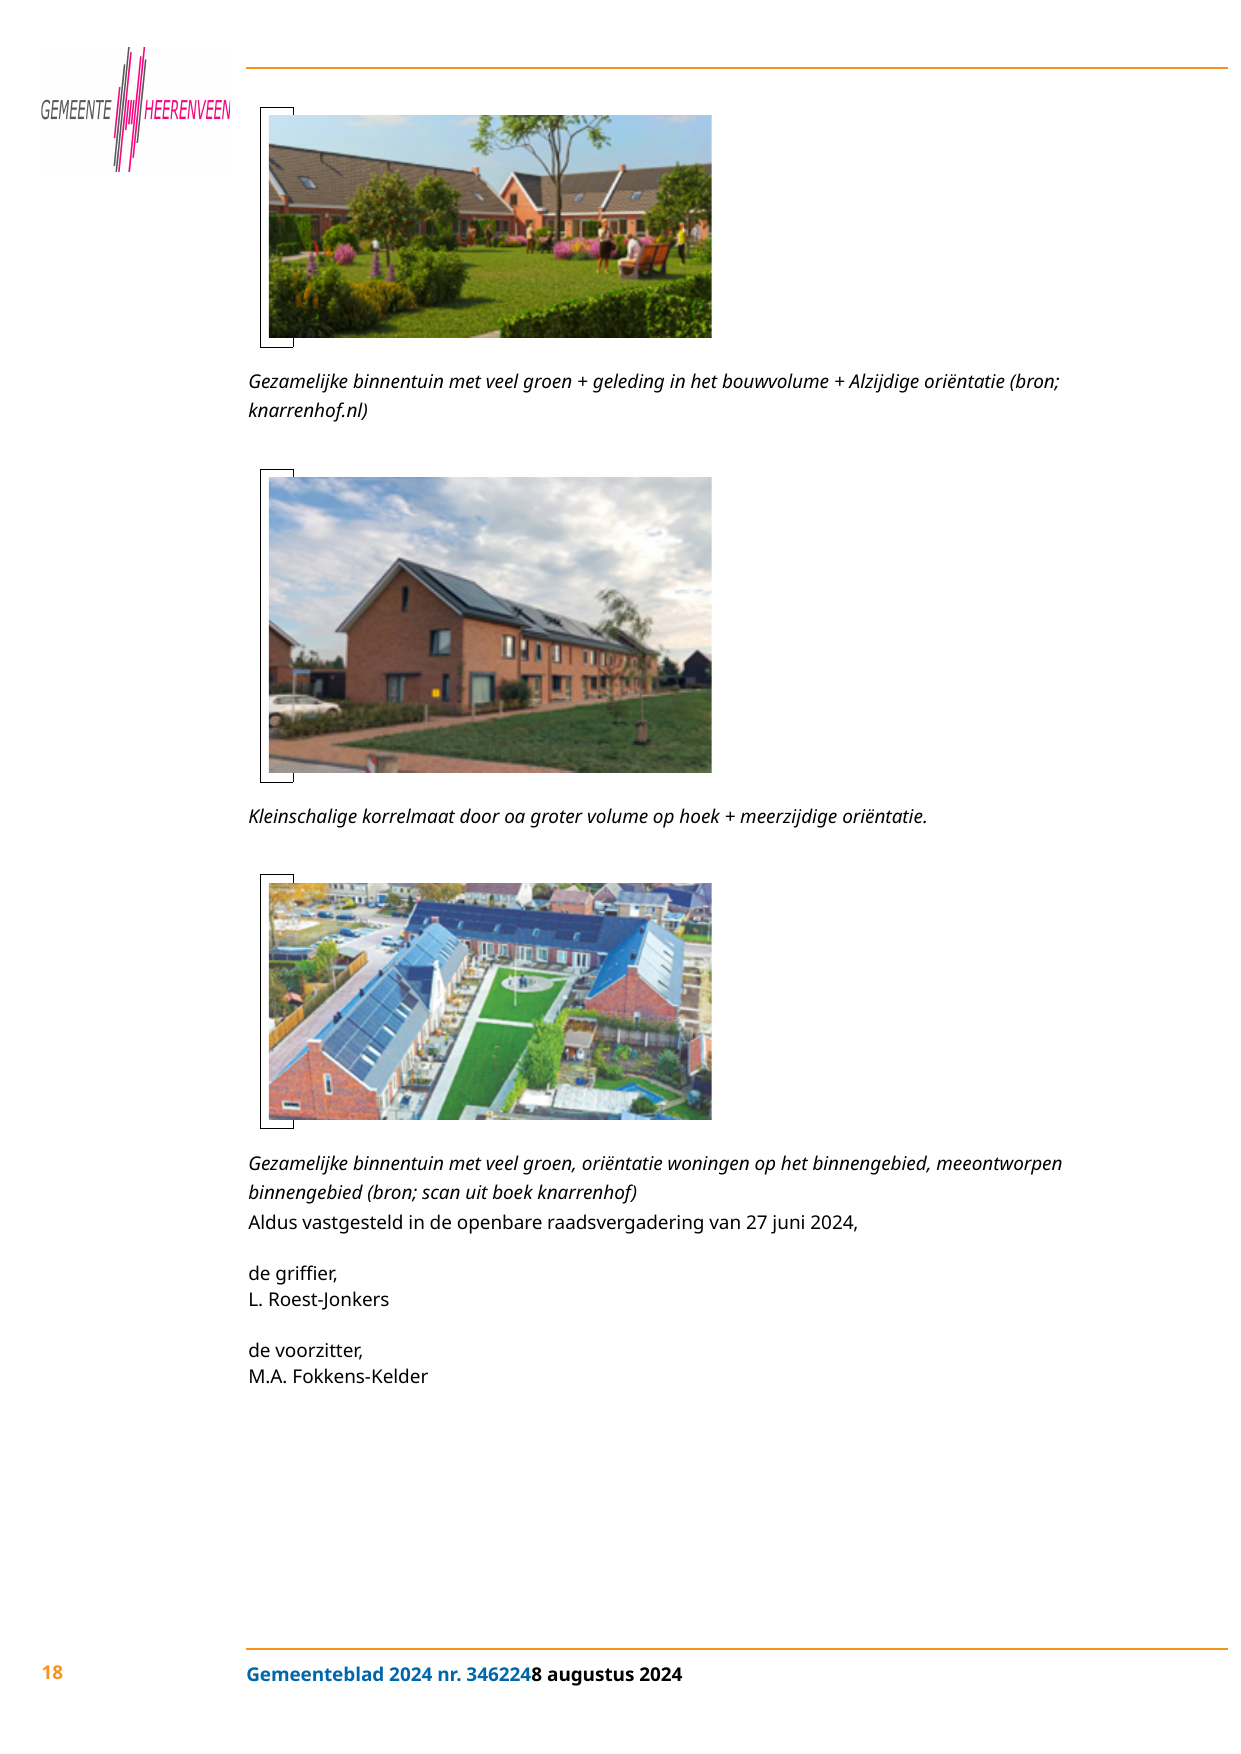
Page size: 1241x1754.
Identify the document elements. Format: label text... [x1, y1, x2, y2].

text Aldus vastgesteld in de openbare raadsvergadering van 27 juni 2024, [248, 1209, 1152, 1235]
picture [268, 477, 712, 773]
text Kleinschalige korrelmaat door oa groter volume op hoek + meerzijdige oriëntatie. [248, 803, 1152, 829]
text de griffier, [248, 1260, 1152, 1286]
picture [268, 115, 712, 338]
text L. Roest-Jonkers [248, 1286, 1152, 1312]
text Gezamelijke binnentuin met veel groen, oriëntatie woningen op het binnengebied, meeontworpen binnengebied (bron; scan uit boek knarrenhof) [248, 1150, 1152, 1205]
text M.A. Fokkens-Kelder [248, 1363, 1152, 1389]
picture [268, 883, 712, 1120]
text de voorzitter, [248, 1338, 1152, 1363]
text Gezamelijke binnentuin met veel groen + geleding in het bouwvolume + Alzijdige oriëntatie (bron; knarrenhof.nl) [248, 368, 1152, 423]
picture [41, 47, 231, 172]
